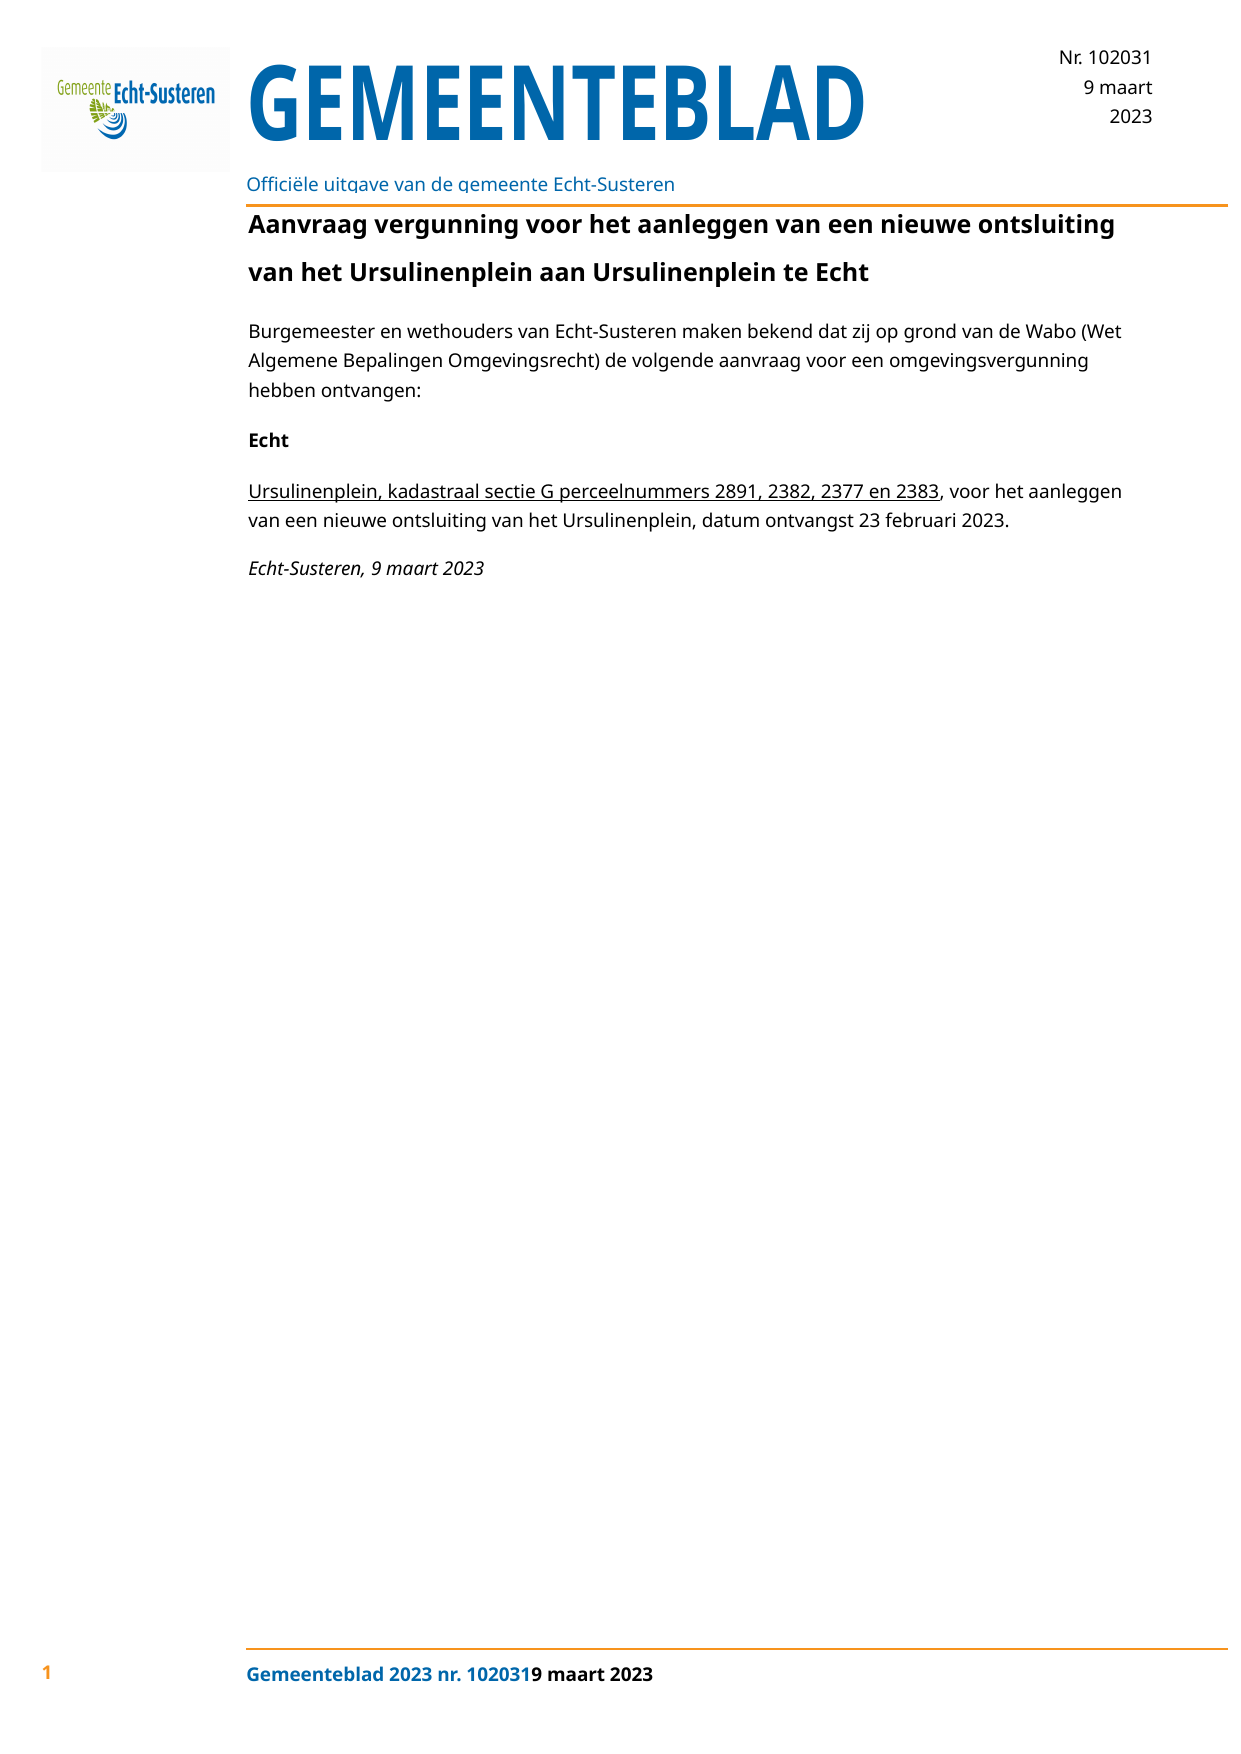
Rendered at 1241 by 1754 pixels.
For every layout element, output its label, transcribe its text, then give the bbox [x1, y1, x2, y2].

text Burgemeester en wethouders van Echt-Susteren maken bekend dat zij op grond van de Wabo (Wet Algemene Bepalingen Omgevingsrecht) de volgende aanvraag voor een omgevingsvergunning hebben ontvangen: [248, 318, 1152, 403]
text Echt-Susteren, 9 maart 2023 [248, 555, 1152, 581]
text Echt [248, 427, 1152, 453]
text Aanvraag vergunning voor het aanleggen van een nieuwe ontsluiting van het Ursulinenplein aan Ursulinenplein te Echt [248, 207, 1152, 288]
picture [41, 47, 231, 172]
text Ursulinenplein, kadastraal sectie G perceelnummers 2891, 2382, 2377 en 2383, voor het aanleggen van een nieuwe ontsluiting van het Ursulinenplein, datum ontvangst 23 februari 2023. [248, 478, 1152, 533]
